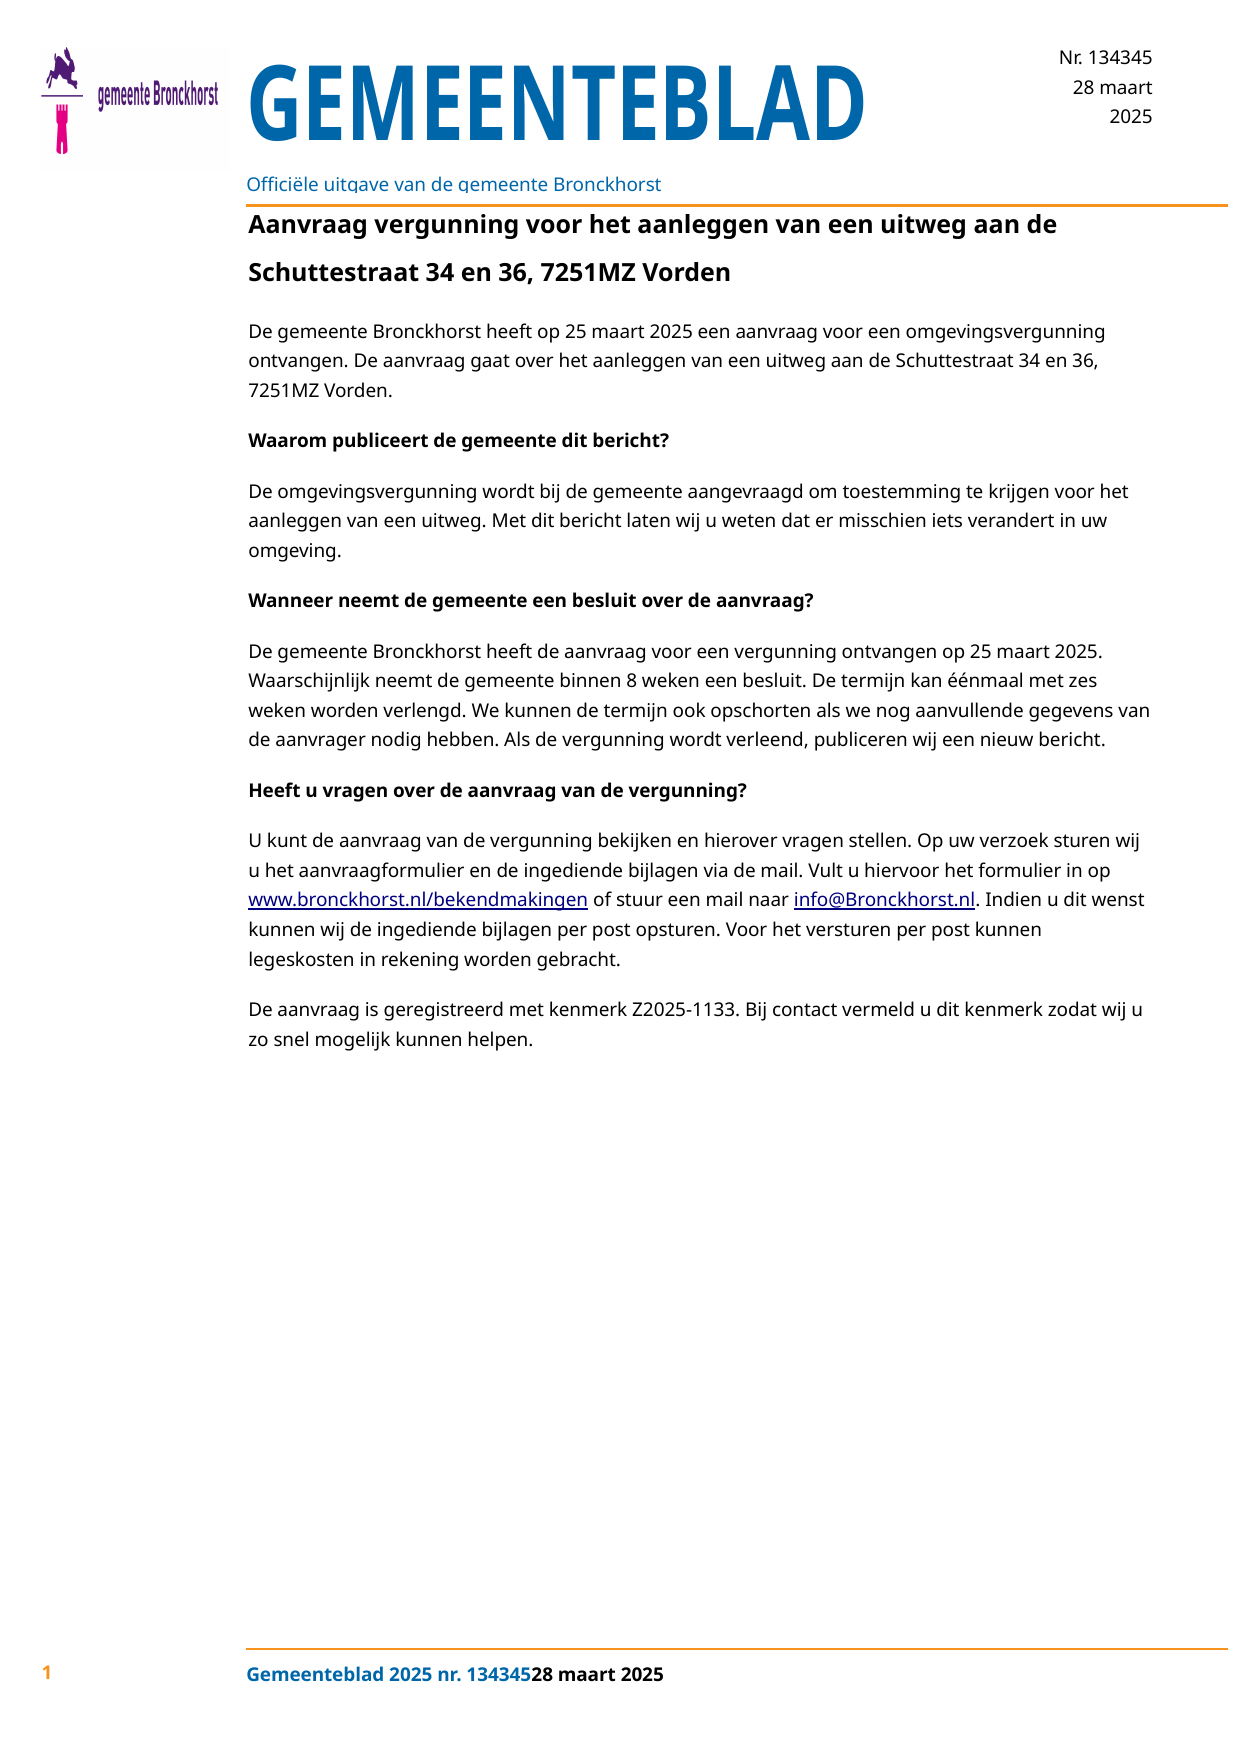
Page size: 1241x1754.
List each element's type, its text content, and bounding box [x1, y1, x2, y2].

text Aanvraag vergunning voor het aanleggen van een uitweg aan de Schuttestraat 34 en 36, 7251MZ Vorden [248, 207, 1152, 288]
text De gemeente Bronckhorst heeft op 25 maart 2025 een aanvraag voor een omgevingsvergunning ontvangen. De aanvraag gaat over het aanleggen van een uitweg aan de Schuttestraat 34 en 36, 7251MZ Vorden. [248, 318, 1152, 403]
picture [41, 47, 231, 172]
text De omgevingsvergunning wordt bij de gemeente aangevraagd om toestemming te krijgen voor het aanleggen van een uitweg. Met dit bericht laten wij u weten dat er misschien iets verandert in uw omgeving. [248, 478, 1152, 563]
text Heeft u vragen over de aanvraag van de vergunning? [248, 777, 1152, 803]
text De aanvraag is geregistreerd met kenmerk Z2025-1133. Bij contact vermeld u dit kenmerk zodat wij u zo snel mogelijk kunnen helpen. [248, 996, 1152, 1052]
text De gemeente Bronckhorst heeft de aanvraag voor een vergunning ontvangen op 25 maart 2025. Waarschijnlijk neemt de gemeente binnen 8 weken een besluit. De termijn kan éénmaal met zes weken worden verlengd. We kunnen de termijn ook opschorten als we nog aanvullende gegevens van de aanvrager nodig hebben. Als de vergunning wordt verleend, publiceren wij een nieuw bericht. [248, 638, 1152, 752]
text U kunt de aanvraag van de vergunning bekijken en hierover vragen stellen. Op uw verzoek sturen wij u het aanvraagformulier en de ingediende bijlagen via de mail. Vult u hiervoor het formulier in op www.bronckhorst.nl/bekendmakingen of stuur een mail naar info@Bronckhorst.nl. Indien u dit wenst kunnen wij de ingediende bijlagen per post opsturen. Voor het versturen per post kunnen legeskosten in rekening worden gebracht. [248, 827, 1152, 972]
text Wanneer neemt de gemeente een besluit over de aanvraag? [248, 587, 1152, 613]
text Waarom publiceert de gemeente dit bericht? [248, 427, 1152, 453]
